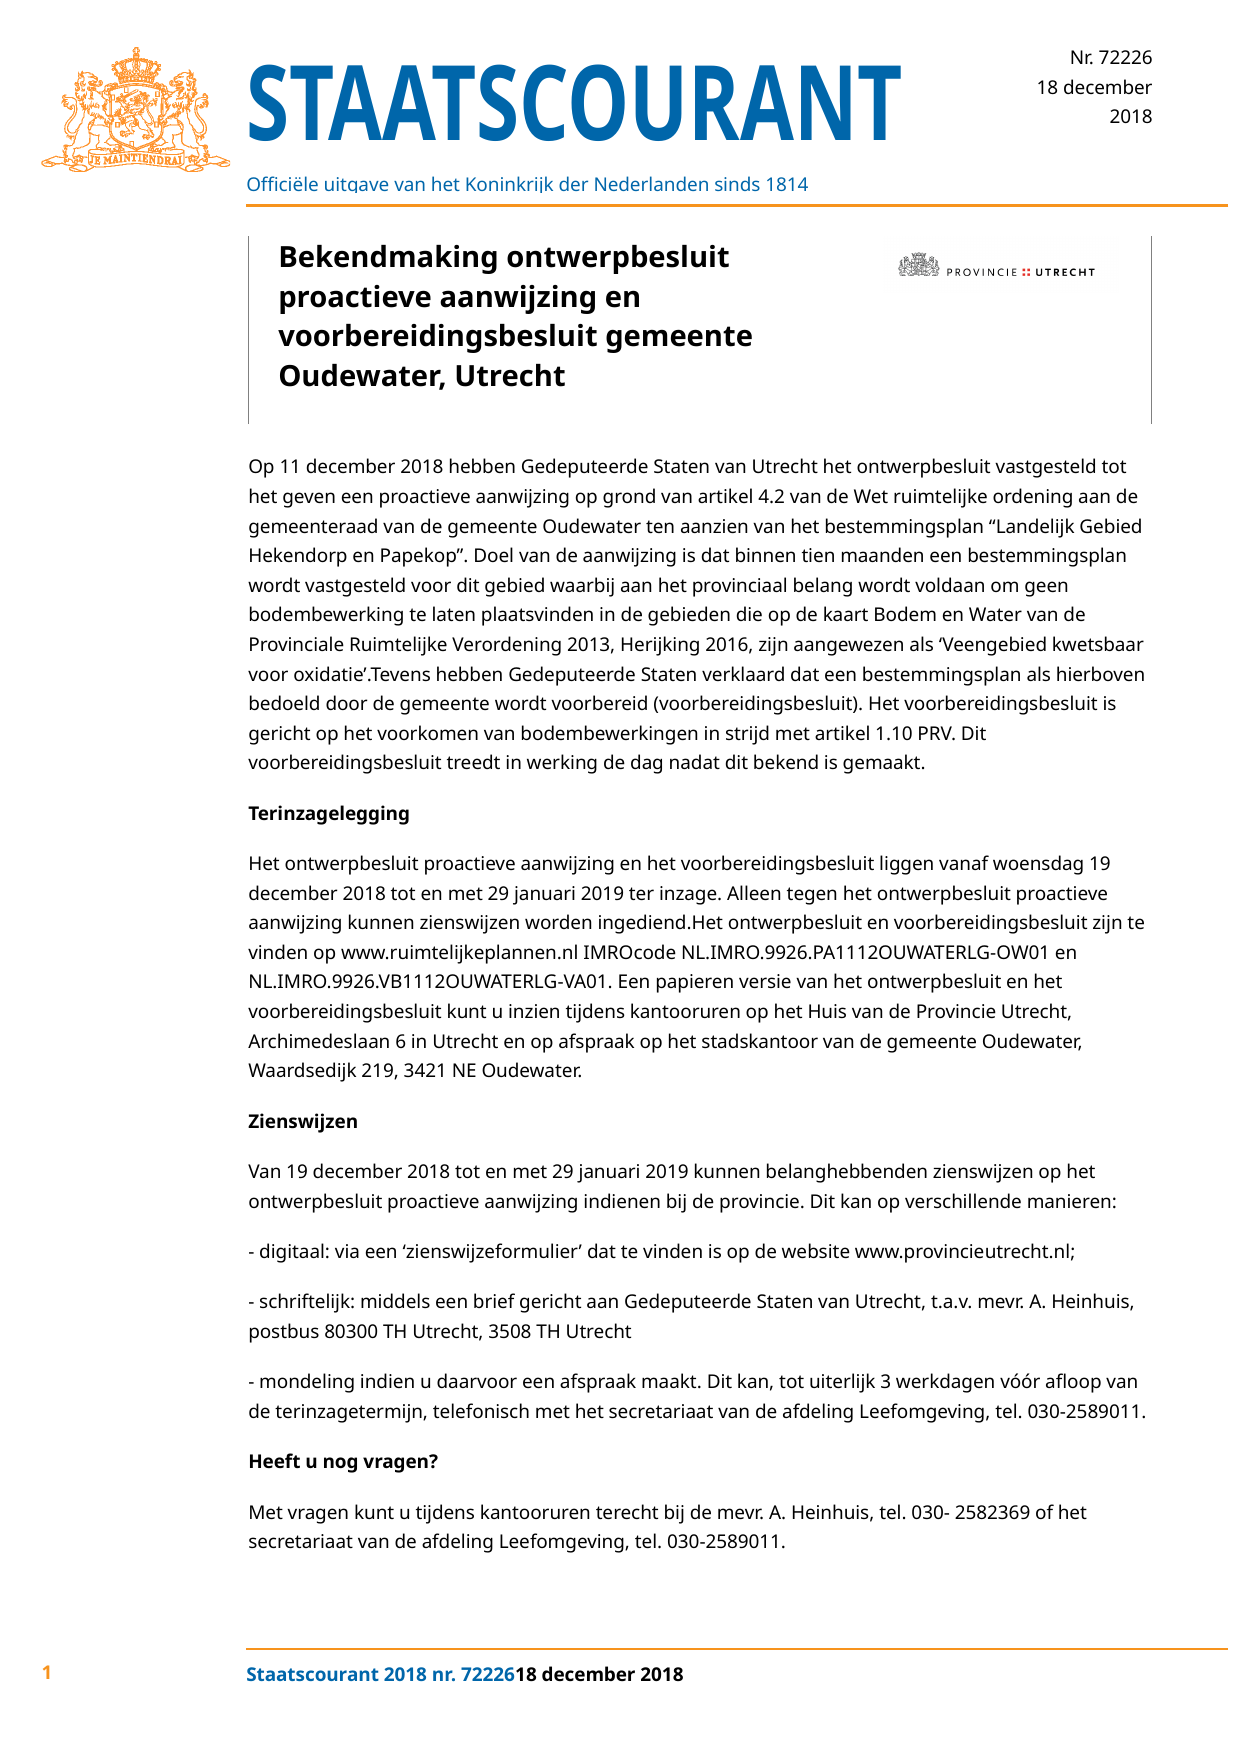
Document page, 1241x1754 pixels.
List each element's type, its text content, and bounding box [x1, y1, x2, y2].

text Van 19 december 2018 tot en met 29 januari 2019 kunnen belanghebbenden zienswijzen op het ontwerpbesluit proactieve aanwijzing indienen bij de provincie. Dit kan op verschillende manieren:­ [248, 1158, 1152, 1213]
picture [882, 236, 1119, 293]
text Terinzagelegging [248, 800, 1152, 826]
text - mondeling indien u daarvoor een afspraak maakt. Dit kan, tot uiterlijk 3 werkdagen vóór aﬂoop van de terinzagetermijn, telefonisch met het secretariaat van de afdeling Leefomgeving, tel. 030-2589011. [248, 1369, 1152, 1424]
picture [41, 47, 231, 172]
text Op 11 december 2018 hebben Gedeputeerde Staten van Utrecht het ontwerpbesluit vastgesteld tot het geven een proactieve aanwijzing op grond van artikel 4.2 van de Wet ruimtelijke ordening aan de gemeenteraad van de gemeente Oudewater ten aanzien van het bestemmingsplan “Landelijk Gebied Hekendorp en Papekop”. Doel van de aanwijzing is dat binnen tien maanden een bestemmingsplan wordt vastgesteld voor dit gebied waarbij aan het provinciaal belang wordt voldaan om geen bodembewerking te laten plaatsvinden in de gebieden die op de kaart Bodem en Water van de Provinciale Ruimtelijke Verordening 2013, Herijking 2016, zijn aangewezen als ‘Veengebied kwetsbaar voor oxidatie’.Tevens hebben Gedeputeerde Staten verklaard dat een bestemmingsplan als hierboven bedoeld door de gemeente wordt voorbereid (voorbereidingsbesluit). Het voorbereidingsbesluit is gericht op het voorkomen van bodembewerkingen in strijd met artikel 1.10 PRV. Dit voorbereidingsbesluit treedt in werking de dag nadat dit bekend is gemaakt. [248, 454, 1152, 775]
text - digitaal: via een ‘zienswijze­formulier’ dat te vinden is op de website www.provincie­utrecht.nl; [248, 1238, 1152, 1264]
table_header Bekendmaking ontwerpbesluit proactieve aanwijzing en voorbereidingsbesluit gemeente Oudewater, Utrecht [249, 236, 850, 424]
table_header [850, 236, 1151, 424]
text Heeft u nog vragen? [248, 1449, 1152, 1474]
text Het ontwerpbesluit proactieve aanwijzing en het voorbereidingsbesluit liggen vanaf woensdag 19 december 2018 tot en met 29 januari 2019 ter inzage. Alleen tegen het ontwerpbesluit proactieve aanwijzing kunnen zienswijzen worden ingediend.Het ontwerpbesluit en voorbereidingsbesluit zijn te vinden op www.ruimtelijkeplannen.nl IMRO­code NL.IMRO.9926.PA1112OUWATERLG-­OW01 en NL.IMRO.9926.VB1112OUWATERLG­-VA01. Een papieren versie van het ontwerpbesluit en het voorbereidingsbesluit kunt u inzien tijdens kantooruren op het Huis van de Provincie Utrecht, Archimedeslaan 6 in Utrecht en op afspraak op het stadskantoor van de gemeente Oudewater, Waardsedijk 219, 3421 NE Oudewater. [248, 850, 1152, 1083]
text ­- schriftelijk: middels een brief gericht aan Gedeputeerde Staten van Utrecht, t.a.v. mevr. A. Heinhuis, postbus 80300 TH Utrecht, 3508 TH Utrecht [248, 1289, 1152, 1344]
text Zienswijzen [248, 1108, 1152, 1133]
text Met vragen kunt u tijdens kantooruren terecht bij de mevr. A. Heinhuis, tel. 030- 2582369 of het secretariaat van de afdeling Leefomgeving, tel. 030-2589011. [248, 1499, 1152, 1554]
